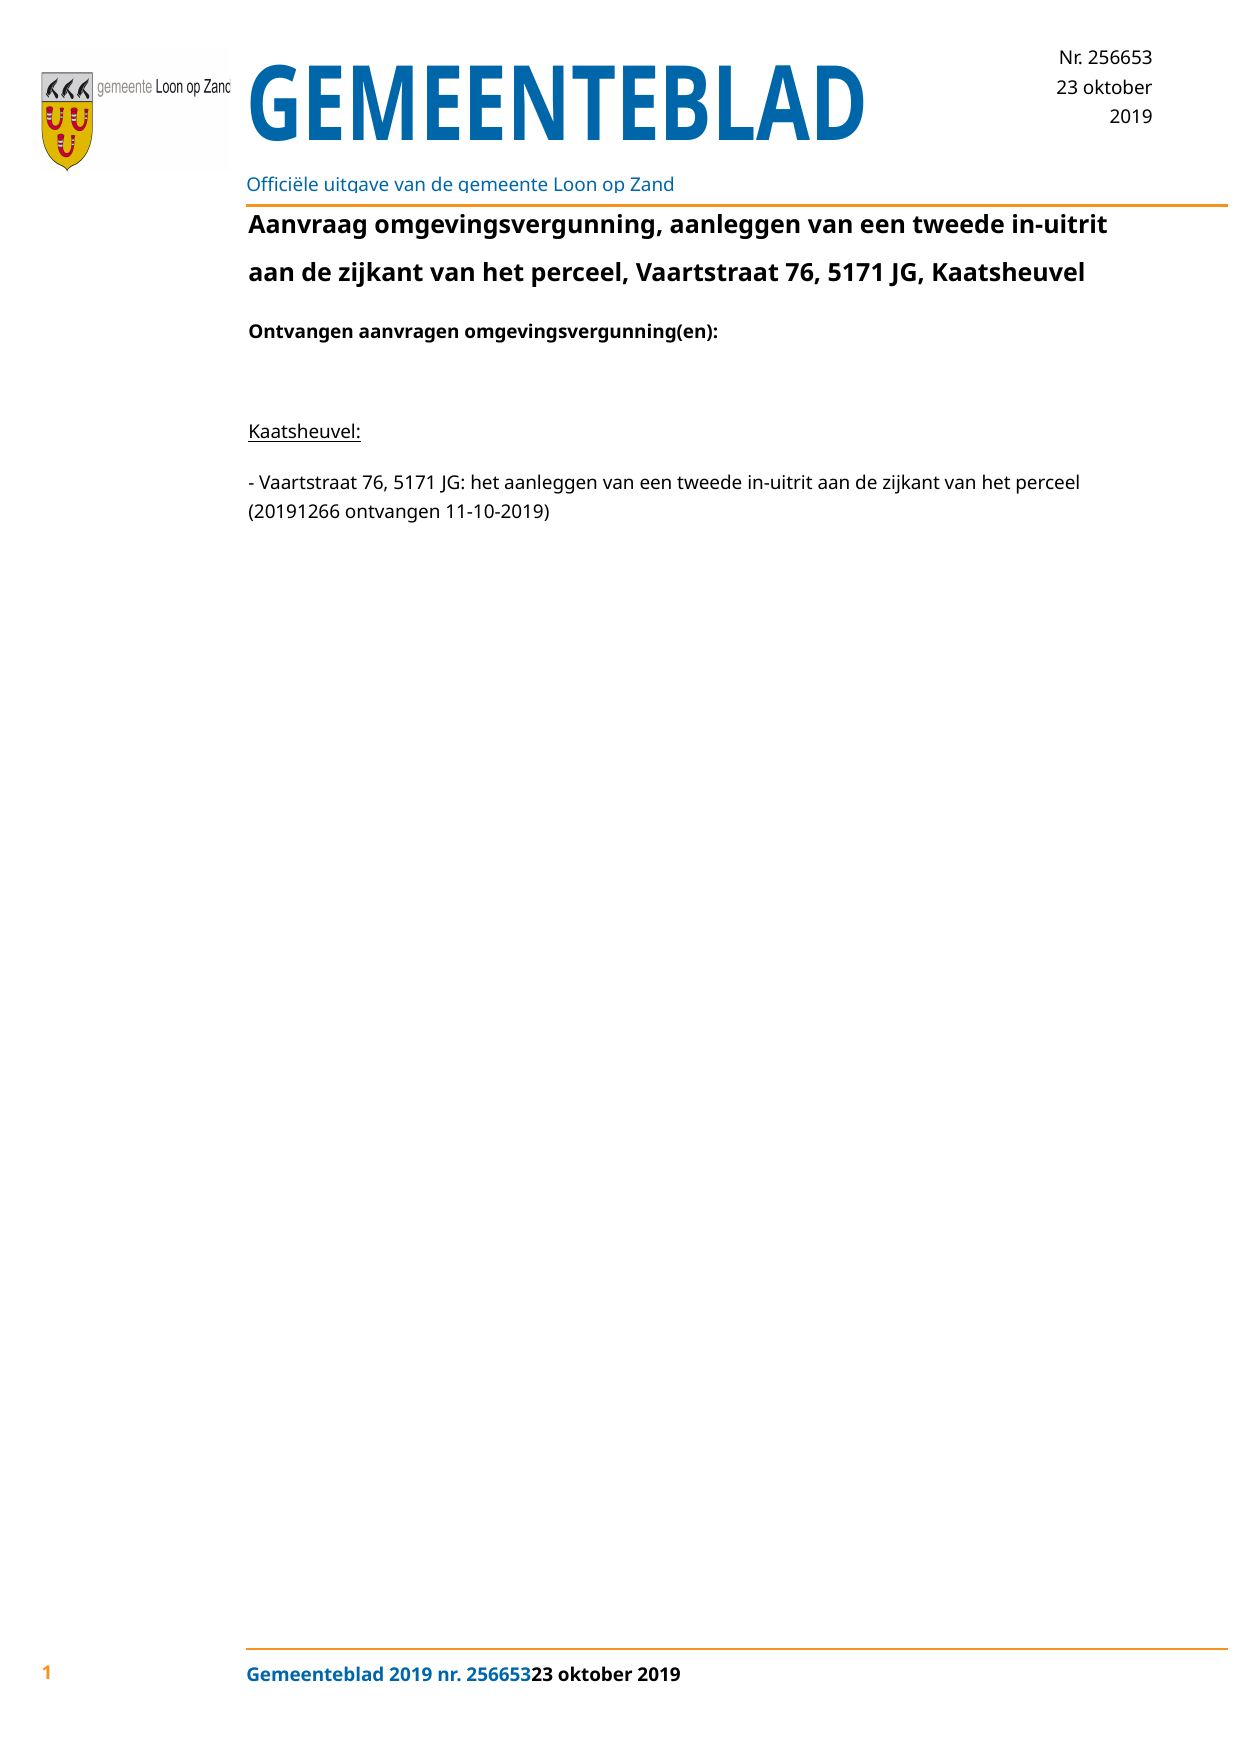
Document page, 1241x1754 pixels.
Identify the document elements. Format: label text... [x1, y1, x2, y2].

text Kaatsheuvel: [248, 419, 1152, 444]
text Aanvraag omgevingsvergunning, aanleggen van een tweede in-uitrit aan de zijkant van het perceel, Vaartstraat 76, 5171 JG, Kaatsheuvel [248, 207, 1152, 288]
picture [41, 47, 231, 172]
text Ontvangen aanvragen omgevingsvergunning(en): [248, 318, 1152, 344]
text - Vaartstraat 76, 5171 JG: het aanleggen van een tweede in-uitrit aan de zijkant van het perceel (20191266 ontvangen 11-10-2019) [248, 469, 1152, 524]
